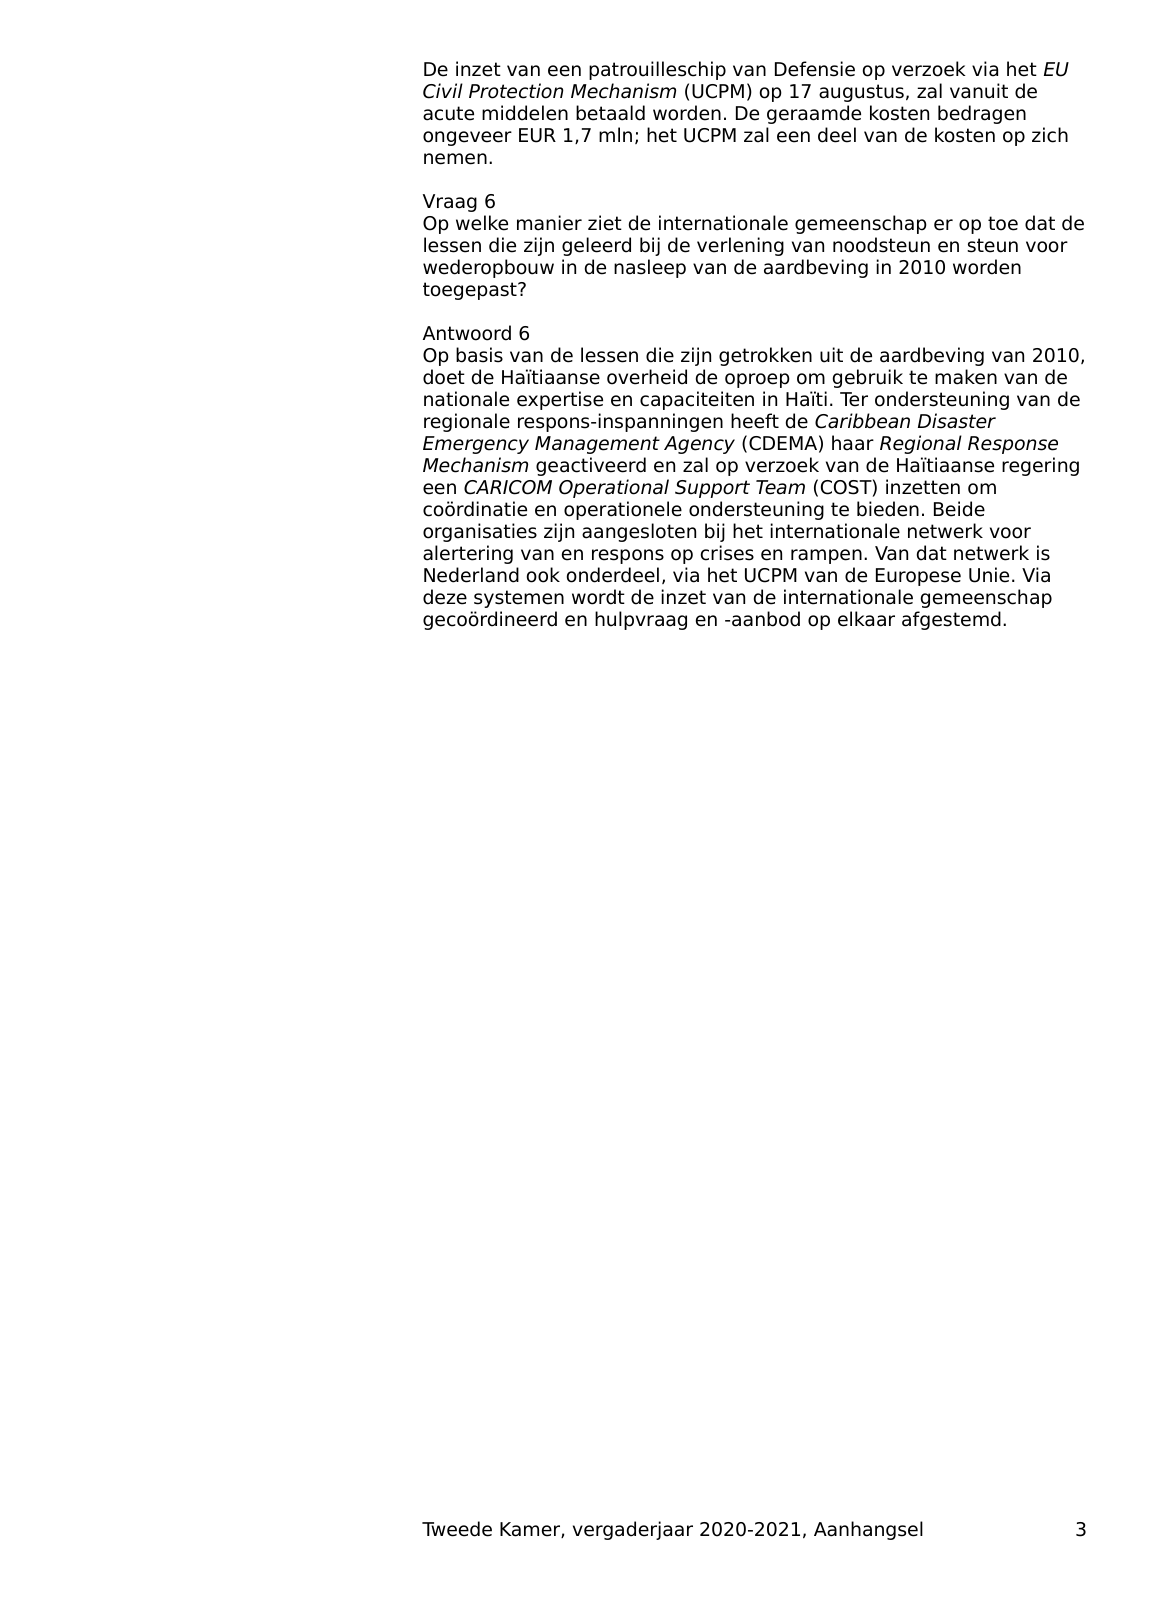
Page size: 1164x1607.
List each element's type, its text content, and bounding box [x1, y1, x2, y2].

text Op basis van de lessen die zijn getrokken uit de aardbeving van 2010, doet de Haïtiaanse overheid de oproep om gebruik te maken van de nationale expertise en capaciteiten in Haïti. Ter ondersteuning van de regionale respons-inspanningen heeft de Caribbean Disaster Emergency Management Agency (CDEMA) haar Regional Response Mechanism geactiveerd en zal op verzoek van de Haïtiaanse regering een CARICOM Operational Support Team (COST) inzetten om coördinatie en operationele ondersteuning te bieden. Beide organisaties zijn aangesloten bij het internationale netwerk voor alertering van en respons op crises en rampen. Van dat netwerk is Nederland ook onderdeel, via het UCPM van de Europese Unie. Via deze systemen wordt de inzet van de internationale gemeenschap gecoördineerd en hulpvraag en -aanbod op elkaar afgestemd. [422, 345, 1087, 631]
text De inzet van een patrouilleschip van Defensie op verzoek via het EU Civil Protection Mechanism (UCPM) op 17 augustus, zal vanuit de acute middelen betaald worden. De geraamde kosten bedragen ongeveer EUR 1,7 mln; het UCPM zal een deel van de kosten op zich nemen. [422, 59, 1087, 169]
text Vraag 6 [422, 191, 1087, 213]
text Op welke manier ziet de internationale gemeenschap er op toe dat de lessen die zijn geleerd bij de verlening van noodsteun en steun voor wederopbouw in de nasleep van de aardbeving in 2010 worden toegepast? [422, 213, 1087, 301]
text Antwoord 6 [422, 323, 1087, 345]
